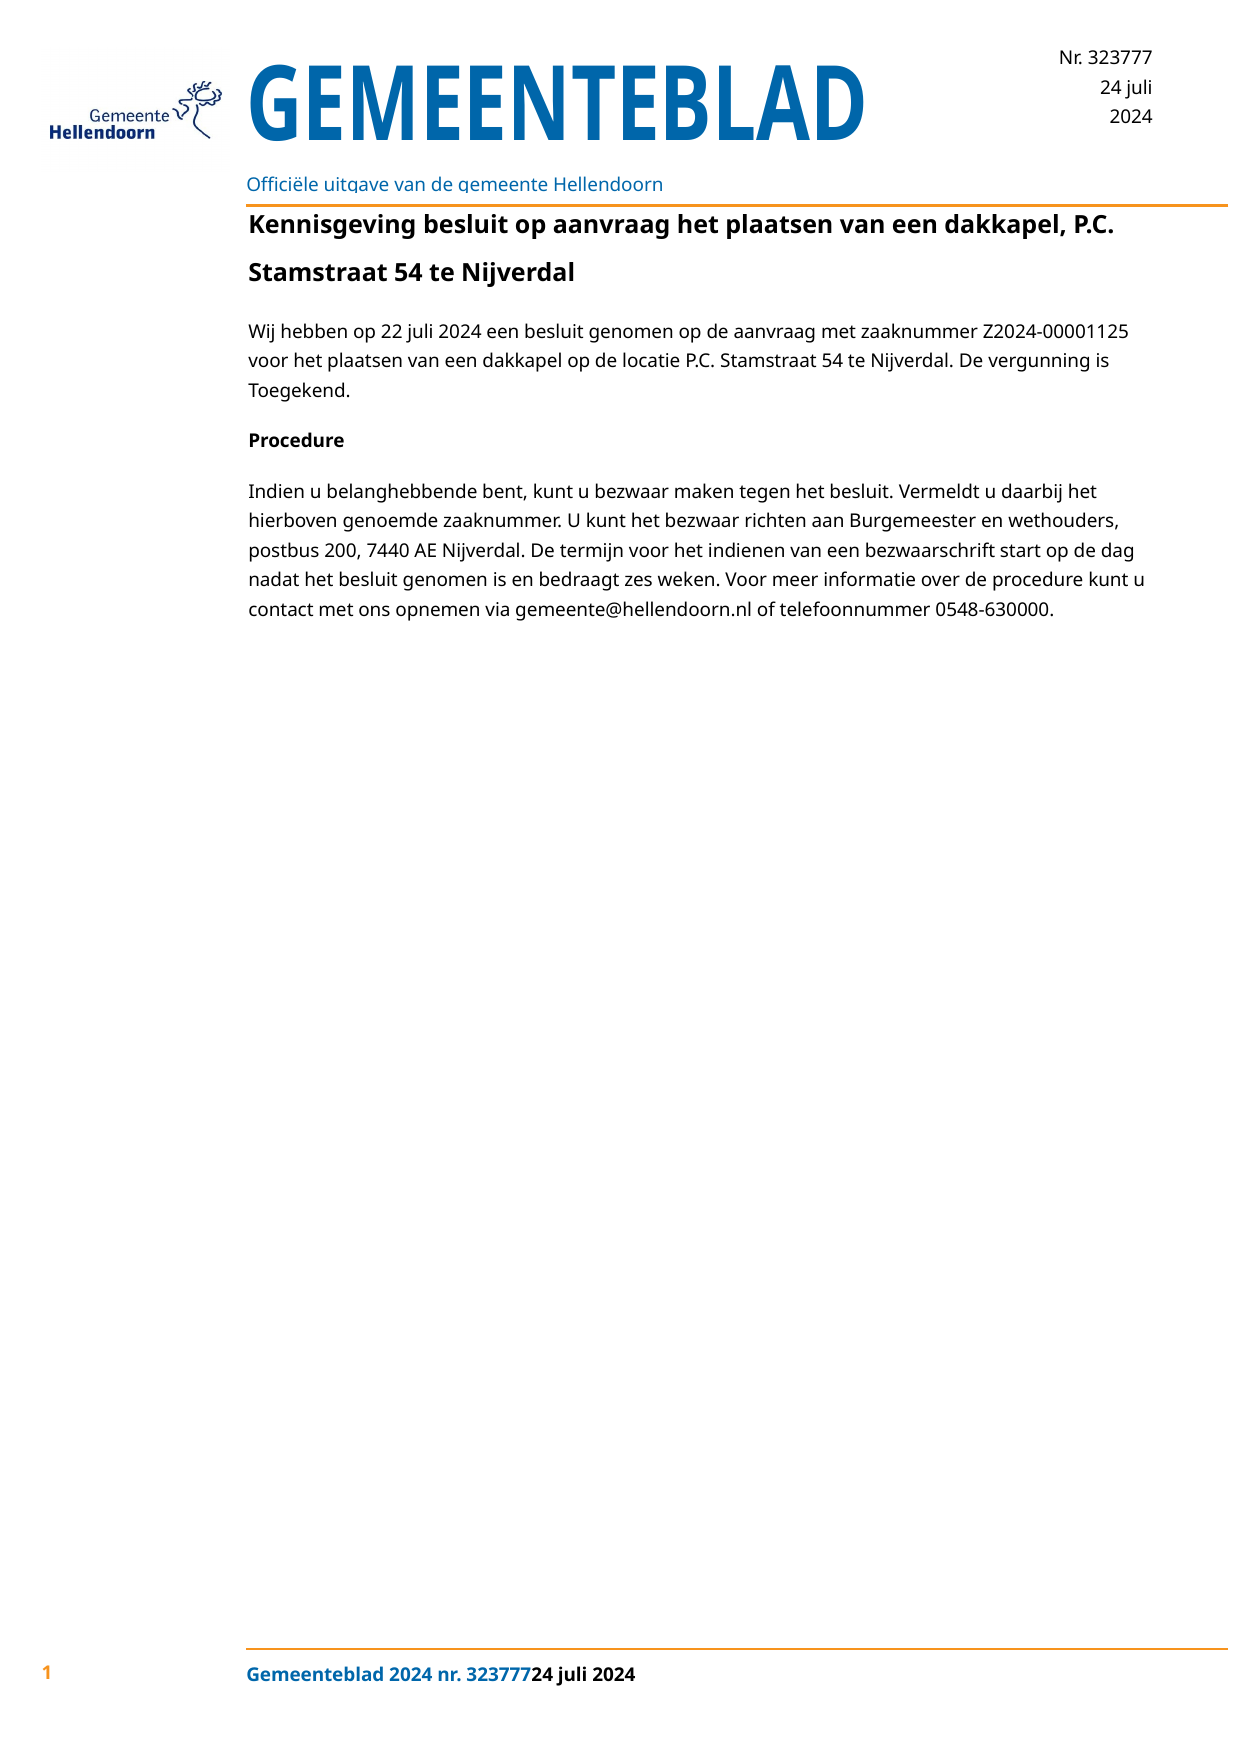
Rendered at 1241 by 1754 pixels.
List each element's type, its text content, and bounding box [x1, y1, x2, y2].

text Kennisgeving besluit op aanvraag het plaatsen van een dakkapel, P.C. Stamstraat 54 te Nijverdal [248, 207, 1152, 288]
text Procedure [248, 427, 1152, 453]
text Indien u belanghebbende bent, kunt u bezwaar maken tegen het besluit. Vermeldt u daarbij het hierboven genoemde zaaknummer. U kunt het bezwaar richten aan Burgemeester en wethouders, postbus 200, 7440 AE Nijverdal. De termijn voor het indienen van een bezwaarschrift start op de dag nadat het besluit genomen is en bedraagt zes weken. Voor meer informatie over de procedure kunt u contact met ons opnemen via gemeente@hellendoorn.nl of telefoonnummer 0548-630000. [248, 478, 1152, 622]
text Wij hebben op 22 juli 2024 een besluit genomen op de aanvraag met zaaknummer Z2024-00001125 voor het plaatsen van een dakkapel op de locatie P.C. Stamstraat 54 te Nijverdal. De vergunning is Toegekend. [248, 318, 1152, 403]
picture [41, 47, 231, 172]
